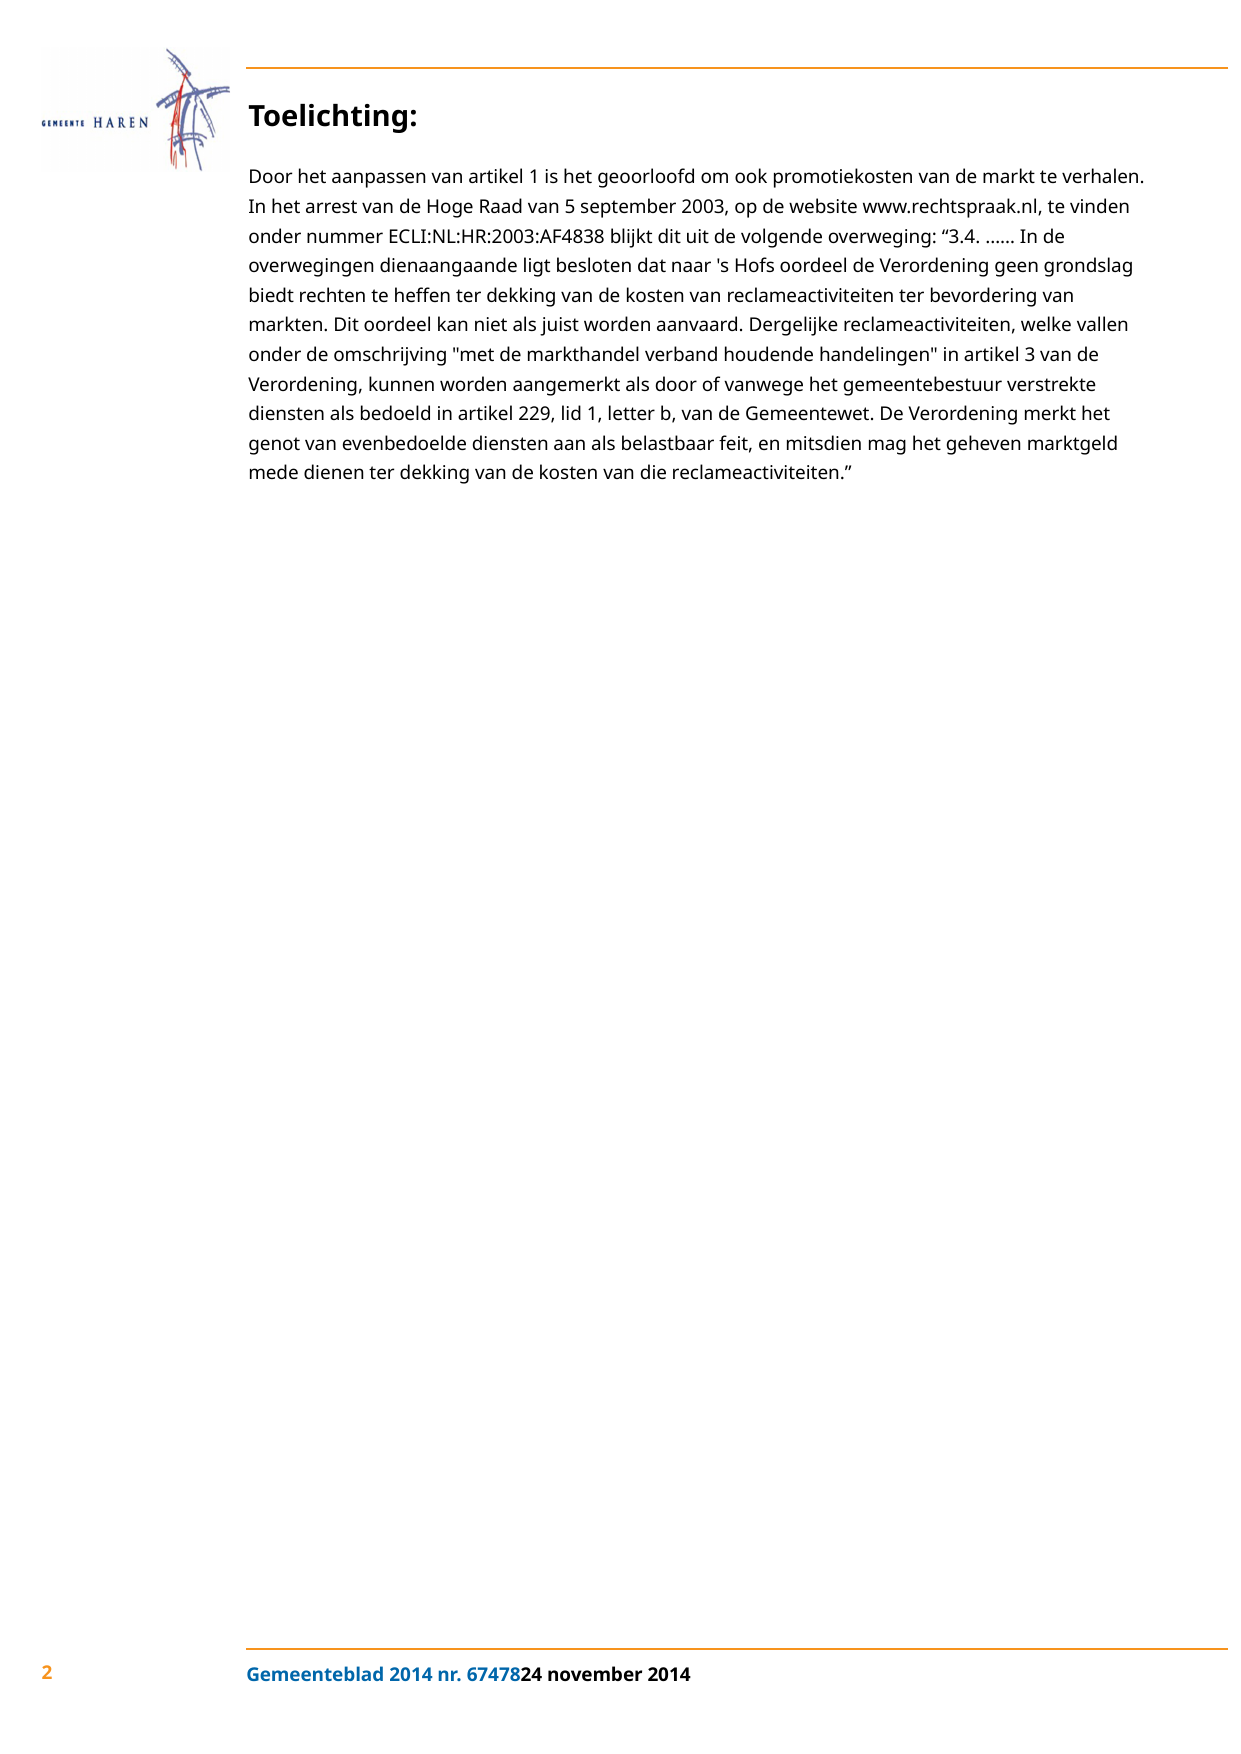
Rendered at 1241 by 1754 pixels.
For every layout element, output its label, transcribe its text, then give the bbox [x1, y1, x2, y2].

text Door het aanpassen van artikel 1 is het geoorloofd om ook promotiekosten van de markt te verhalen. In het arrest van de Hoge Raad van 5 september 2003, op de website www.rechtspraak.nl, te vinden onder nummer ECLI:NL:HR:2003:AF4838 blijkt dit uit de volgende overweging: “3.4. …… In de overwegingen dienaangaande ligt besloten dat naar 's Hofs oordeel de Verordening geen grondslag biedt rechten te heffen ter dekking van de kosten van reclameactiviteiten ter bevordering van markten. Dit oordeel kan niet als juist worden aanvaard. Dergelijke reclameactiviteiten, welke vallen onder de omschrijving "met de markthandel verband houdende handelingen" in artikel 3 van de Verordening, kunnen worden aangemerkt als door of vanwege het gemeentebestuur verstrekte diensten als bedoeld in artikel 229, lid 1, letter b, van de Gemeentewet. De Verordening merkt het genot van evenbedoelde diensten aan als belastbaar feit, en mitsdien mag het geheven marktgeld mede dienen ter dekking van de kosten van die reclameactiviteiten.” [248, 164, 1152, 485]
picture [41, 47, 231, 172]
text Toelichting: [248, 95, 1152, 134]
